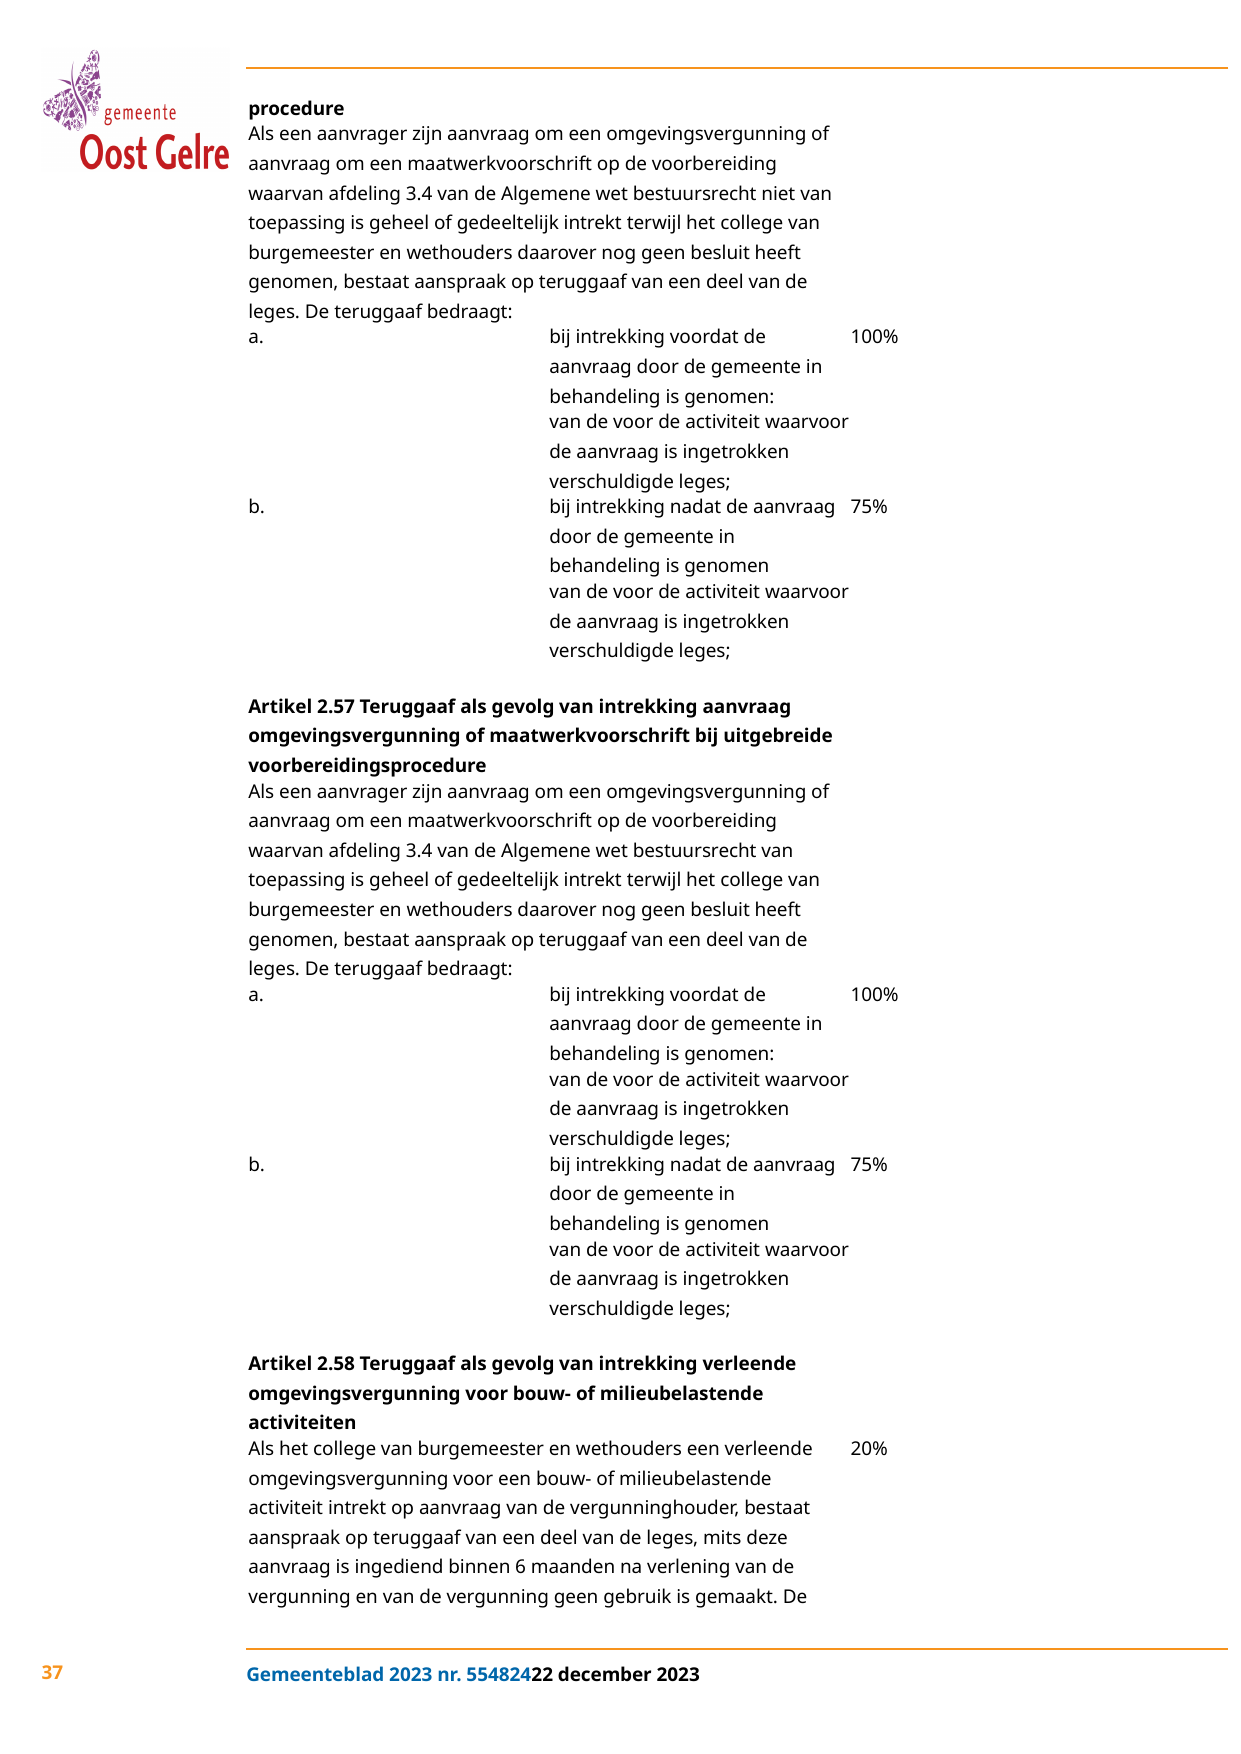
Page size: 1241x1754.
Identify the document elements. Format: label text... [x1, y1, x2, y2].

table_cell Als een aanvrager zijn aanvraag om een omgevingsvergunning of aanvraag om een maatwerkvoorschrift op de voorbereiding waarvan afdeling 3.4 van de Algemene wet bestuursrecht niet van toepassing is geheel of gedeeltelijk intrekt terwijl het college van burgemeester en wethouders daarover nog geen besluit heeft genomen, bestaat aanspraak op teruggaaf van een deel van de leges. De teruggaaf bedraagt: [248, 121, 850, 324]
table_cell Als een aanvrager zijn aanvraag om een omgevingsvergunning of aanvraag om een maatwerkvoorschrift op de voorbereiding waarvan afdeling 3.4 van de Algemene wet bestuursrecht van toepassing is geheel of gedeeltelijk intrekt terwijl het college van burgemeester en wethouders daarover nog geen besluit heeft genomen, bestaat aanspraak op teruggaaf van een deel van de leges. De teruggaaf bedraagt: [248, 778, 850, 981]
table_cell [248, 1066, 549, 1151]
table_cell [850, 121, 1152, 324]
table_cell van de voor de activiteit waarvoor de aanvraag is ingetrokken verschuldigde leges; [549, 409, 850, 493]
table_cell bij intrekking nadat de aanvraag door de gemeente in behandeling is genomen [549, 494, 850, 578]
table_cell [850, 1066, 1152, 1151]
table_cell [850, 95, 1152, 121]
table_cell bij intrekking voordat de aanvraag door de gemeente in behandeling is genomen: [549, 324, 850, 409]
table_cell [850, 579, 1152, 663]
table_cell Als het college van burgemeester en wethouders een verleende omgevingsvergunning voor een bouw- of milieubelastende activiteit intrekt op aanvraag van de vergunninghouder, bestaat aanspraak op teruggaaf van een deel van de leges, mits deze aanvraag is ingediend binnen 6 maanden na verlening van de vergunning en van de vergunning geen gebruik is gemaakt. De [248, 1435, 850, 1609]
table_cell a. [248, 324, 549, 493]
table_cell [850, 1236, 1152, 1321]
table_cell bij intrekking nadat de aanvraag door de gemeente in behandeling is genomen [549, 1151, 850, 1236]
table_cell Artikel 2.58 Teruggaaf als gevolg van intrekking verleende omgevingsvergunning voor bouw- of milieubelastende activiteiten [248, 1321, 850, 1435]
table_cell 75% [850, 494, 1152, 578]
table_cell [850, 663, 1152, 778]
table_cell [248, 1236, 549, 1321]
table_cell 100% [850, 324, 1152, 409]
table_cell bij intrekking voordat de aanvraag door de gemeente in behandeling is genomen: [549, 981, 850, 1066]
table_cell [850, 1321, 1152, 1435]
table_cell van de voor de activiteit waarvoor de aanvraag is ingetrokken verschuldigde leges; [549, 579, 850, 663]
table_cell 100% [850, 981, 1152, 1066]
table_cell b. [248, 494, 549, 663]
table_cell van de voor de activiteit waarvoor de aanvraag is ingetrokken verschuldigde leges; [549, 1066, 850, 1151]
table_cell 20% [850, 1435, 1152, 1609]
picture [41, 47, 231, 172]
table_cell Artikel 2.57 Teruggaaf als gevolg van intrekking aanvraag omgevingsvergunning of maatwerkvoorschrift bij uitgebreide voorbereidingsprocedure [248, 663, 850, 778]
table_cell a. [248, 981, 549, 1066]
table_cell [850, 409, 1152, 493]
table_cell b. [248, 1151, 549, 1236]
table_cell [850, 778, 1152, 981]
table_cell 75% [850, 1151, 1152, 1236]
table_cell van de voor de activiteit waarvoor de aanvraag is ingetrokken verschuldigde leges; [549, 1236, 850, 1321]
table_cell procedure [248, 95, 850, 121]
